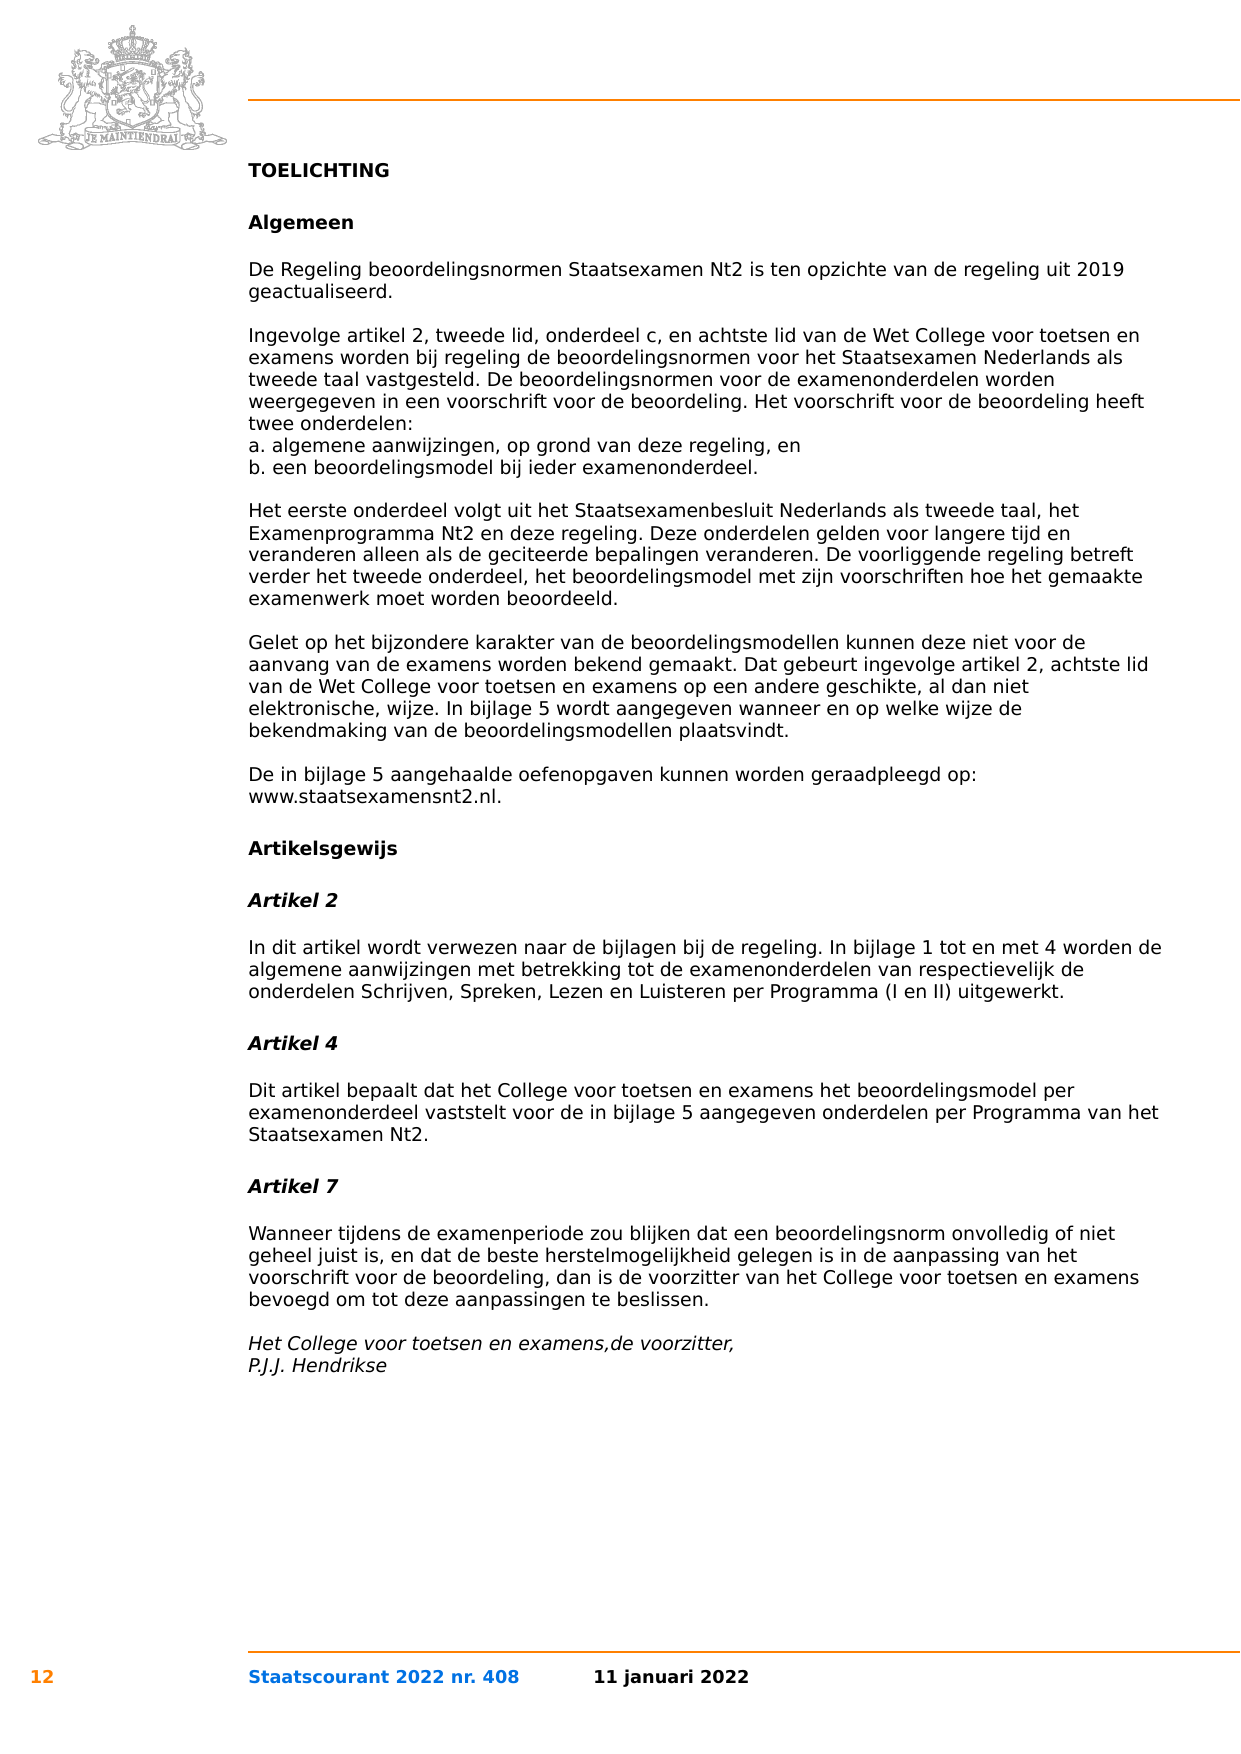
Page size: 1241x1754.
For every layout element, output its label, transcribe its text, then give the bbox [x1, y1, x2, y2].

text a. algemene aanwijzingen, op grond van deze regeling, en [248, 434, 1163, 457]
text De in bijlage 5 aangehaalde oefenopgaven kunnen worden geraadpleegd op: [248, 764, 1163, 786]
text Ingevolge artikel 2, tweede lid, onderdeel c, en achtste lid van de Wet College voor toetsen en examens worden bij regeling de beoordelingsnormen voor het Staatsexamen Nederlands als tweede taal vastgesteld. De beoordelingsnormen voor de examenonderdelen worden weergegeven in een voorschrift voor de beoordeling. Het voorschrift voor de beoordeling heeft twee onderdelen: [248, 325, 1163, 434]
text Dit artikel bepaalt dat het College voor toetsen en examens het beoordelingsmodel per examenonderdeel vaststelt voor de in bijlage 5 aangegeven onderdelen per Programma van het Staatsexamen Nt2. [248, 1080, 1163, 1146]
text In dit artikel wordt verwezen naar de bijlagen bij de regeling. In bijlage 1 tot en met 4 worden de algemene aanwijzingen met betrekking tot de examenonderdelen van respectievelijk de onderdelen Schrijven, Spreken, Lezen en Luisteren per Programma (I en II) uitgewerkt. [248, 937, 1163, 1003]
text De Regeling beoordelingsnormen Staatsexamen Nt2 is ten opzichte van de regeling uit 2019 geactualiseerd. [248, 259, 1163, 303]
text b. een beoordelingsmodel bij ieder examenonderdeel. [248, 457, 1163, 478]
text Het College voor toetsen en examens,de voorzitter, P.J.J. Hendrikse [248, 1332, 1163, 1376]
picture [38, 25, 227, 150]
subtitle Artikel 7 [248, 1176, 1163, 1198]
subtitle Artikel 4 [248, 1033, 1163, 1055]
subtitle Artikelsgewijs [248, 838, 1163, 860]
text Het eerste onderdeel volgt uit het Staatsexamenbesluit Nederlands als tweede taal, het Examenprogramma Nt2 en deze regeling. Deze onderdelen gelden voor langere tijd en veranderen alleen als de geciteerde bepalingen veranderen. De voorliggende regeling betreft verder het tweede onderdeel, het beoordelingsmodel met zijn voorschriften hoe het gemaakte examenwerk moet worden beoordeeld. [248, 500, 1163, 610]
text Gelet op het bijzondere karakter van de beoordelingsmodellen kunnen deze niet voor de aanvang van de examens worden bekend gemaakt. Dat gebeurt ingevolge artikel 2, achtste lid van de Wet College voor toetsen en examens op een andere geschikte, al dan niet elektronische, wijze. In bijlage 5 wordt aangegeven wanneer en op welke wijze de bekendmaking van de beoordelingsmodellen plaatsvindt. [248, 632, 1163, 742]
subtitle TOELICHTING [248, 160, 1163, 182]
text Wanneer tijdens de examenperiode zou blijken dat een beoordelingsnorm onvolledig of niet geheel juist is, en dat de beste herstelmogelijkheid gelegen is in de aanpassing van het voorschrift voor de beoordeling, dan is de voorzitter van het College voor toetsen en examens bevoegd om tot deze aanpassingen te beslissen. [248, 1223, 1163, 1311]
subtitle Artikel 2 [248, 890, 1163, 912]
text www.staatsexamensnt2.nl. [248, 786, 1163, 808]
subtitle Algemeen [248, 212, 1163, 234]
